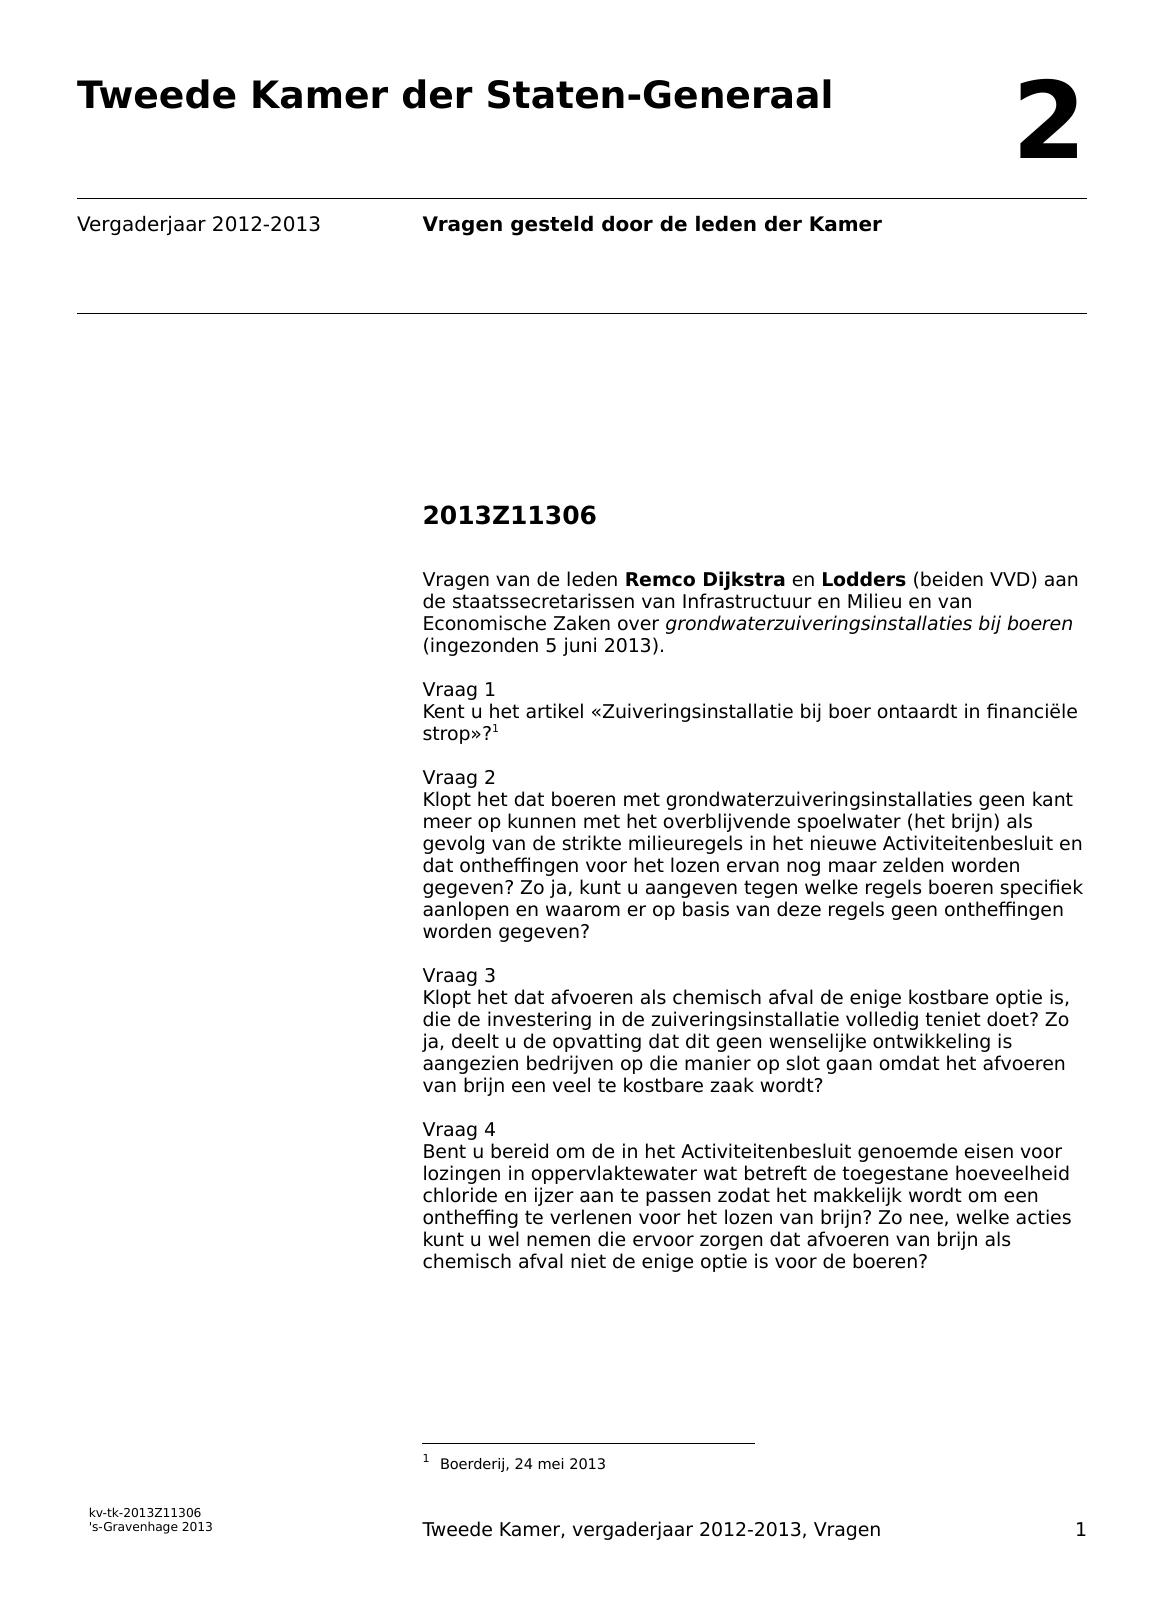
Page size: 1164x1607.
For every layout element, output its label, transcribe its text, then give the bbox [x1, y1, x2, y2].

text 2013Z11306 [422, 501, 1087, 531]
text Vraag 4 [422, 1119, 1087, 1141]
table_header Tweede Kamer der Staten-Generaal [77, 59, 886, 198]
text Vragen van de leden Remco Dijkstra en Lodders (beiden VVD) aan de staatssecretarissen van Infrastructuur en Milieu en van Economische Zaken over grondwaterzuiveringsinstallaties bij boeren (ingezonden 5 juni 2013). [422, 569, 1087, 657]
text Klopt het dat boeren met grondwaterzuiveringsinstallaties geen kant meer op kunnen met het overblijvende spoelwater (het brijn) als gevolg van de strikte milieuregels in het nieuwe Activiteitenbesluit en dat ontheffingen voor het lozen ervan nog maar zelden worden gegeven? Zo ja, kunt u aangeven tegen welke regels boeren specifiek aanlopen en waarom er op basis van deze regels geen ontheffingen worden gegeven? [422, 789, 1087, 943]
table_header 2 [886, 59, 1087, 198]
text 's-Gravenhage 2013 [88, 1520, 323, 1534]
text Vraag 3 [422, 965, 1087, 987]
table_cell Vergaderjaar 2012-2013 [77, 199, 422, 313]
text Kent u het artikel «Zuiveringsinstallatie bij boer ontaardt in financiële strop»? [422, 701, 1087, 745]
text Vraag 1 [422, 679, 1087, 701]
text Klopt het dat afvoeren als chemisch afval de enige kostbare optie is, die de investering in de zuiveringsinstallatie volledig teniet doet? Zo ja, deelt u de opvatting dat dit geen wenselijke ontwikkeling is aangezien bedrijven op die manier op slot gaan omdat het afvoeren van brijn een veel te kostbare zaak wordt? [422, 987, 1087, 1097]
table_cell Vragen gesteld door de leden der Kamer [422, 199, 1087, 313]
text Vraag 2 [422, 767, 1087, 789]
text Bent u bereid om de in het Activiteitenbesluit genoemde eisen voor lozingen in oppervlaktewater wat betreft de toegestane hoeveelheid chloride en ijzer aan te passen zodat het makkelijk wordt om een ontheffing te verlenen voor het lozen van brijn? Zo nee, welke acties kunt u wel nemen die ervoor zorgen dat afvoeren van brijn als chemisch afval niet de enige optie is voor de boeren? [422, 1141, 1087, 1273]
text kv-tk-2013Z11306 [88, 1506, 323, 1520]
text Boerderij, 24 mei 2013 [422, 1452, 1087, 1474]
